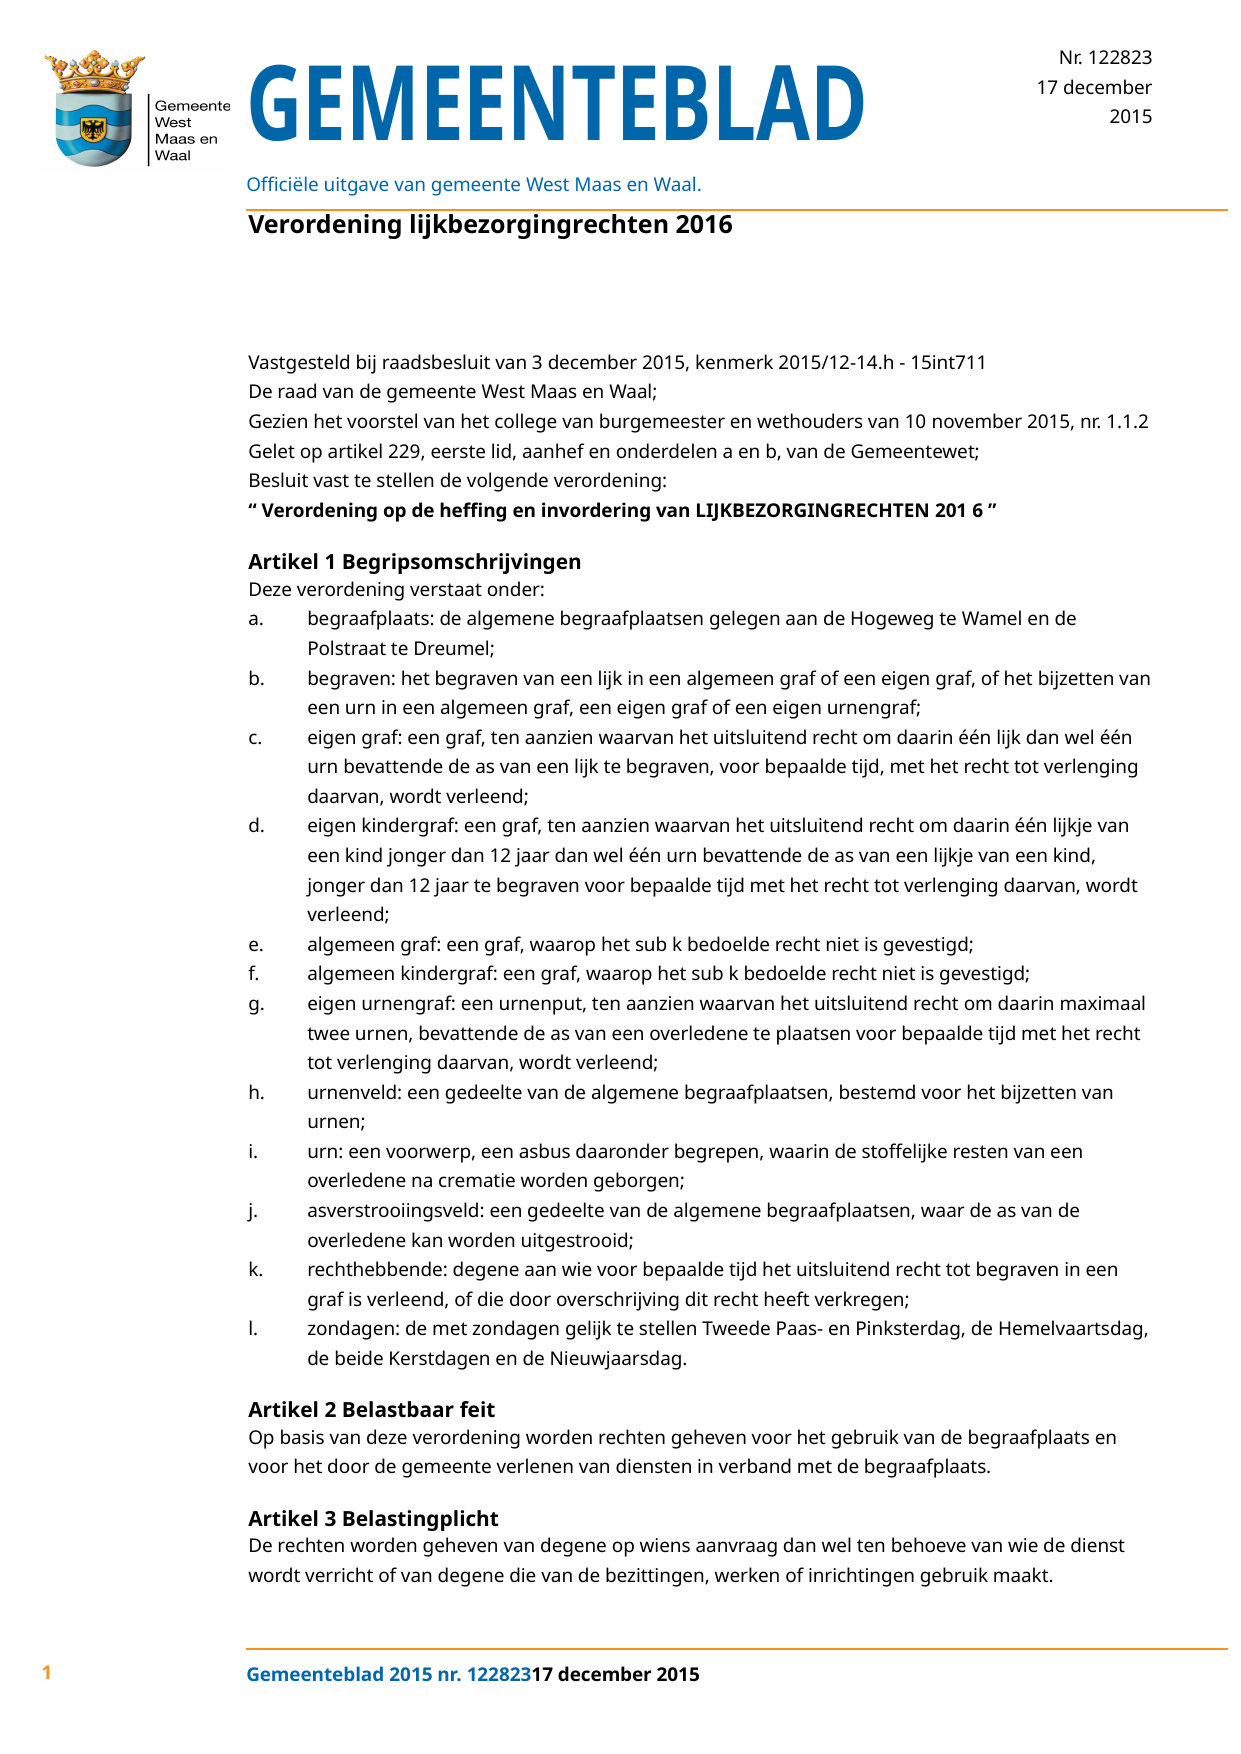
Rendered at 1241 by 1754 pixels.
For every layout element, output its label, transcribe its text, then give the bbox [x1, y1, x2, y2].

text Vastgesteld bij raadsbesluit van 3 december 2015, kenmerk 2015/12-14.h - 15int711 [248, 349, 1152, 375]
text Verordening lijkbezorgingrechten 2016 [248, 211, 1152, 241]
list urn: een voorwerp, een asbus daaronder begrepen, waarin de stoffelijke resten van een overledene na crematie worden geborgen; [248, 1138, 1152, 1193]
list eigen urnengraf: een urnenput, ten aanzien waarvan het uitsluitend recht om daarin maximaal twee urnen, bevattende de as van een overledene te plaatsen voor bepaalde tijd met het recht tot verlenging daarvan, wordt verleend; [248, 990, 1152, 1075]
list zondagen: de met zondagen gelijk te stellen Tweede Paas- en Pinksterdag, de Hemelvaartsdag, de beide Kerstdagen en de Nieuwjaarsdag. [248, 1316, 1152, 1371]
text Artikel 3 Belastingplicht [248, 1504, 1152, 1532]
list begraafplaats: de algemene begraafplaatsen gelegen aan de Hogeweg te Wamel en de Polstraat te Dreumel; [248, 606, 1152, 661]
text Artikel 2 Belastbaar feit [248, 1396, 1152, 1424]
text Op basis van deze verordening worden rechten geheven voor het gebruik van de begraafplaats en voor het door de gemeente verlenen van diensten in verband met de begraafplaats. [248, 1424, 1152, 1479]
list algemeen kindergraf: een graf, waarop het sub k bedoelde recht niet is gevestigd; [248, 961, 1152, 986]
list rechthebbende: degene aan wie voor bepaalde tijd het uitsluitend recht tot begraven in een graf is verleend, of die door overschrijving dit recht heeft verkregen; [248, 1256, 1152, 1312]
text De rechten worden geheven van degene op wiens aanvraag dan wel ten behoeve van wie de dienst wordt verricht of van degene die van de bezittingen, werken of inrichtingen gebruik maakt. [248, 1532, 1152, 1588]
list eigen kindergraf: een graf, ten aanzien waarvan het uitsluitend recht om daarin één lijkje van een kind jonger dan 12 jaar dan wel één urn bevattende de as van een lijkje van een kind, jonger dan 12 jaar te begraven voor bepaalde tijd met het recht tot verlenging daarvan, wordt verleend; [248, 813, 1152, 927]
text Artikel 1 Begripsomschrijvingen [248, 547, 1152, 576]
text Gezien het voorstel van het college van burgemeester en wethouders van 10 november 2015, nr. 1.1.2 [248, 408, 1152, 434]
text Deze verordening verstaat onder: [248, 576, 1152, 602]
text Gelet op artikel 229, eerste lid, aanhef en onderdelen a en b, van de Gemeentewet; [248, 438, 1152, 464]
text De raad van de gemeente West Maas en Waal; [248, 379, 1152, 404]
list algemeen graf: een graf, waarop het sub k bedoelde recht niet is gevestigd; [248, 931, 1152, 957]
list urnenveld: een gedeelte van de algemene begraafplaatsen, bestemd voor het bijzetten van urnen; [248, 1079, 1152, 1134]
list eigen graf: een graf, ten aanzien waarvan het uitsluitend recht om daarin één lijk dan wel één urn bevattende de as van een lijk te begraven, voor bepaalde tijd, met het recht tot verlenging daarvan, wordt verleend; [248, 724, 1152, 809]
picture [41, 47, 231, 172]
text “ Verordening op de heffing en invordering van LIJKBEZORGINGRECHTEN 201 6 ” [248, 497, 1152, 523]
text Besluit vast te stellen de volgende verordening: [248, 467, 1152, 493]
list begraven: het begraven van een lijk in een algemeen graf of een eigen graf, of het bijzetten van een urn in een algemeen graf, een eigen graf of een eigen urnengraf; [248, 665, 1152, 720]
list asverstrooiingsveld: een gedeelte van de algemene begraafplaatsen, waar de as van de overledene kan worden uitgestrooid; [248, 1197, 1152, 1252]
